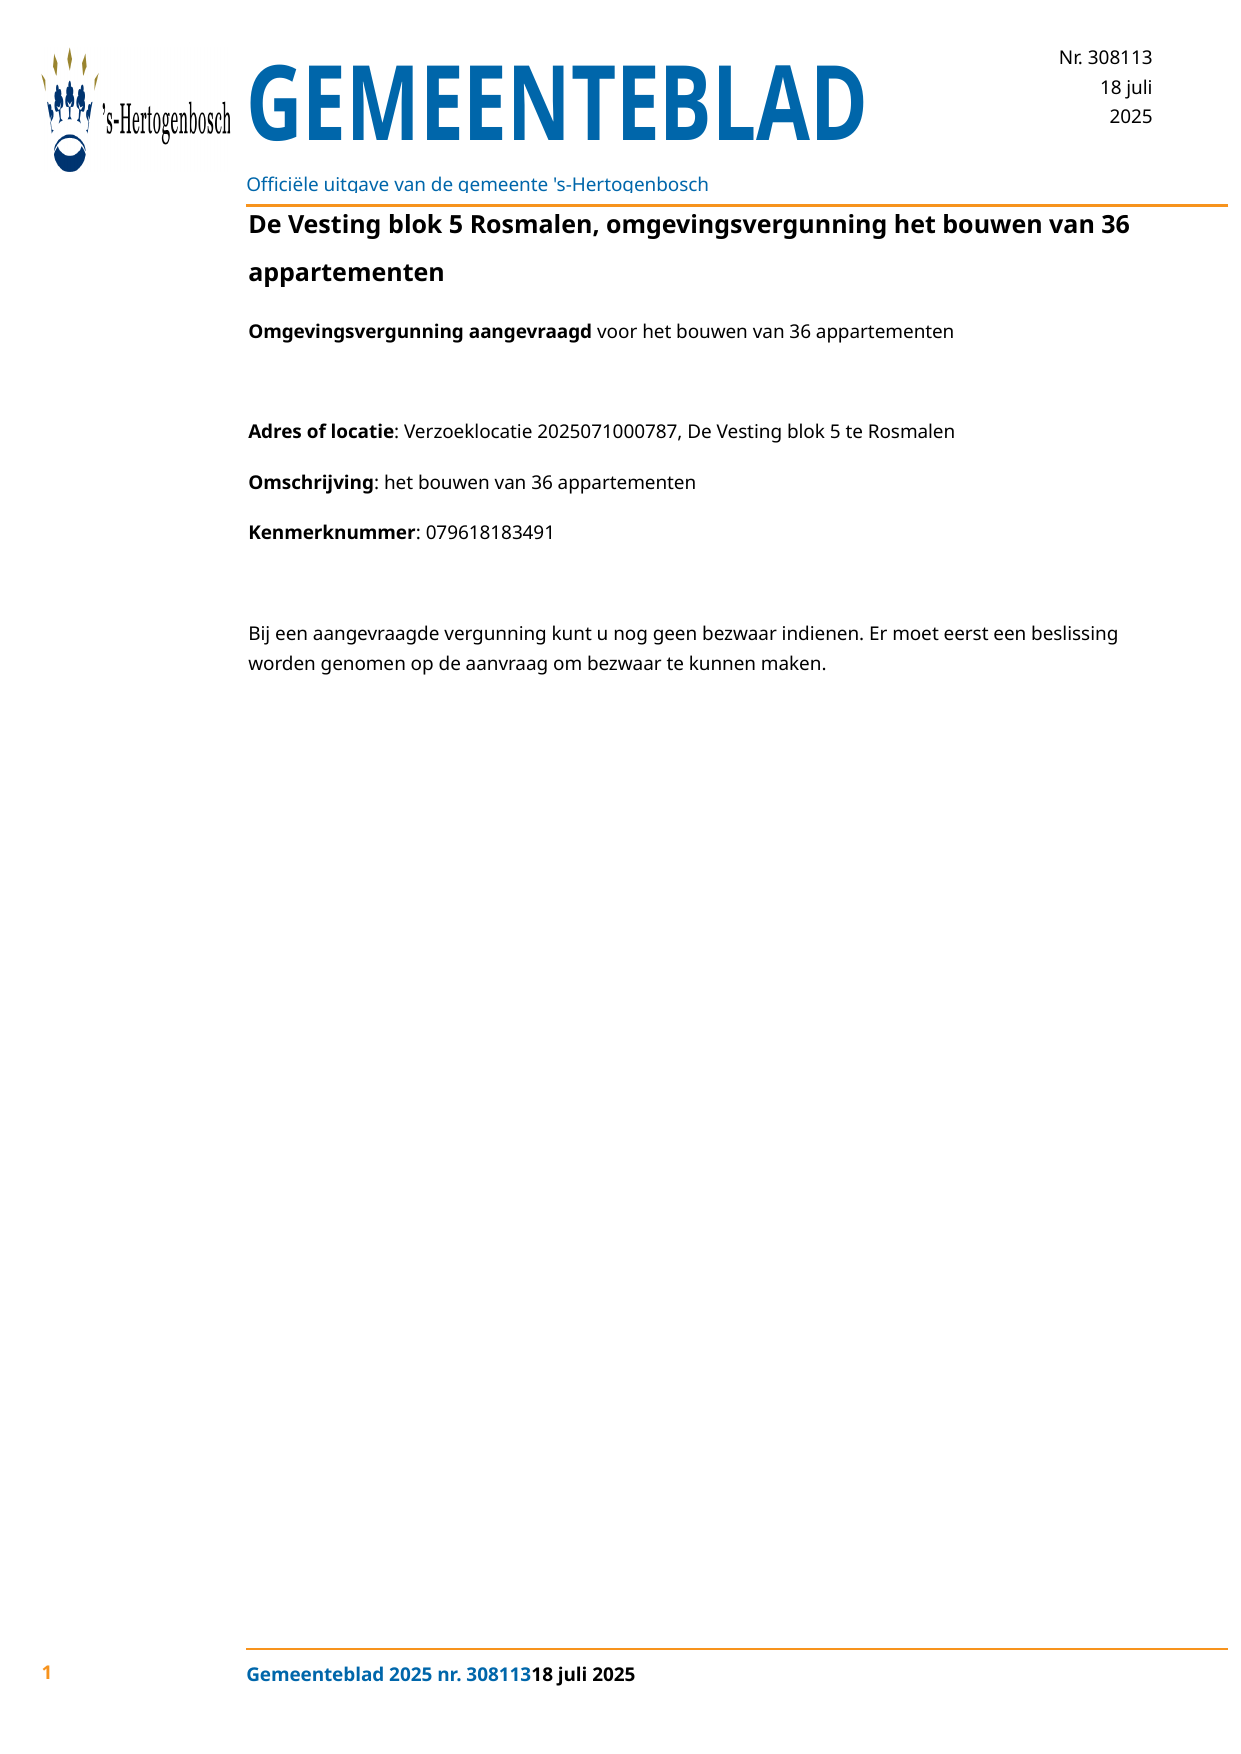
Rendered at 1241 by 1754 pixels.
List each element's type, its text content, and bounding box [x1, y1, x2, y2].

text Omschrijving: het bouwen van 36 appartementen [248, 469, 1152, 495]
text Bij een aangevraagde vergunning kunt u nog geen bezwaar indienen. Er moet eerst een beslissing worden genomen op de aanvraag om bezwaar te kunnen maken. [248, 620, 1152, 676]
text Adres of locatie: Verzoeklocatie 2025071000787, De Vesting blok 5 te Rosmalen [248, 419, 1152, 444]
text Kenmerknummer: 079618183491 [248, 519, 1152, 545]
text De Vesting blok 5 Rosmalen, omgevingsvergunning het bouwen van 36 appartementen [248, 207, 1152, 288]
text Omgevingsvergunning aangevraagd voor het bouwen van 36 appartementen [248, 318, 1152, 344]
picture [41, 47, 231, 172]
